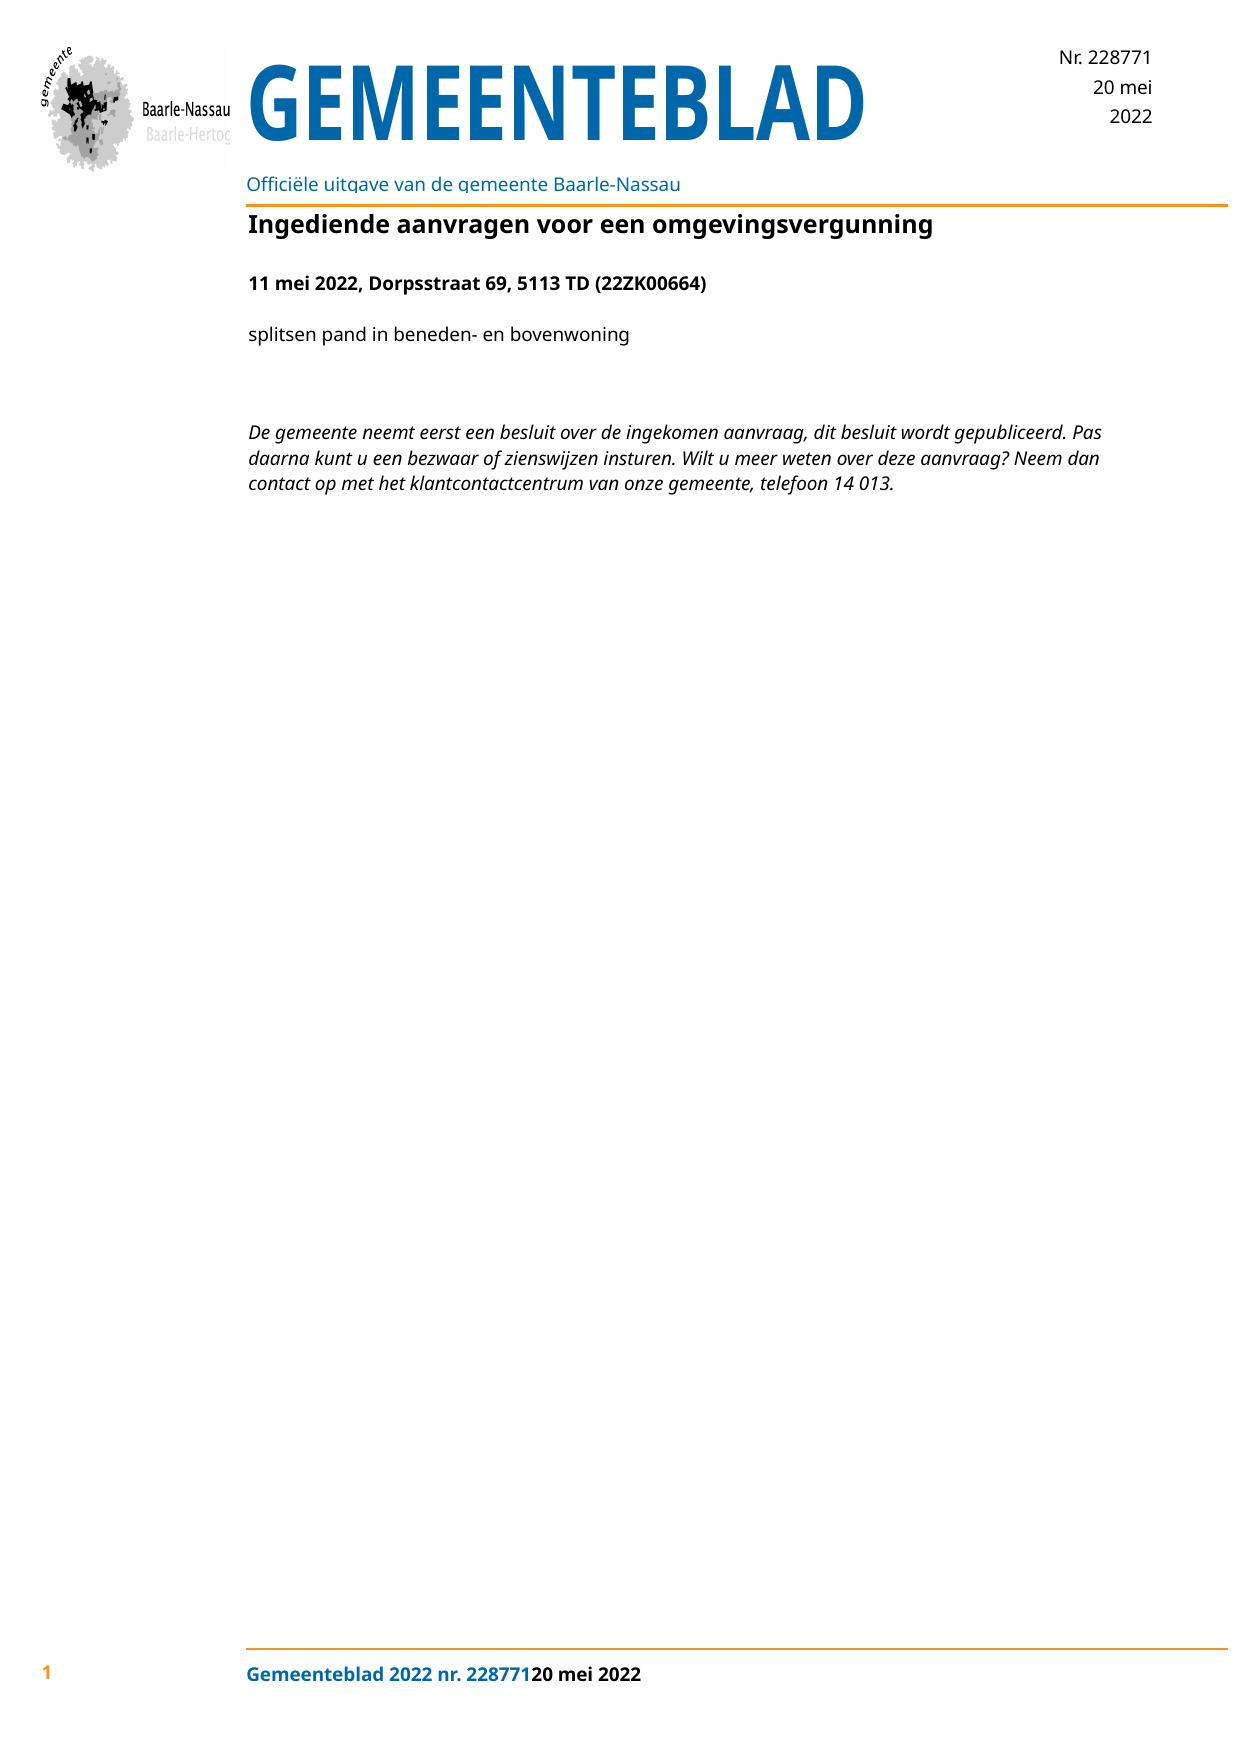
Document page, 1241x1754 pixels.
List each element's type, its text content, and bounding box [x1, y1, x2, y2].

text 11 mei 2022, Dorpsstraat 69, 5113 TD (22ZK00664) [248, 270, 1152, 296]
text De gemeente neemt eerst een besluit over de ingekomen aanvraag, dit besluit wordt gepubliceerd. Pas daarna kunt u een bezwaar of zienswijzen insturen. Wilt u meer weten over deze aanvraag? Neem dan contact op met het klantcontactcentrum van onze gemeente, telefoon 14 013. [248, 419, 1152, 496]
text Ingediende aanvragen voor een omgevingsvergunning [248, 207, 1152, 241]
text splitsen pand in beneden- en bovenwoning [248, 321, 1152, 346]
picture [41, 47, 231, 172]
